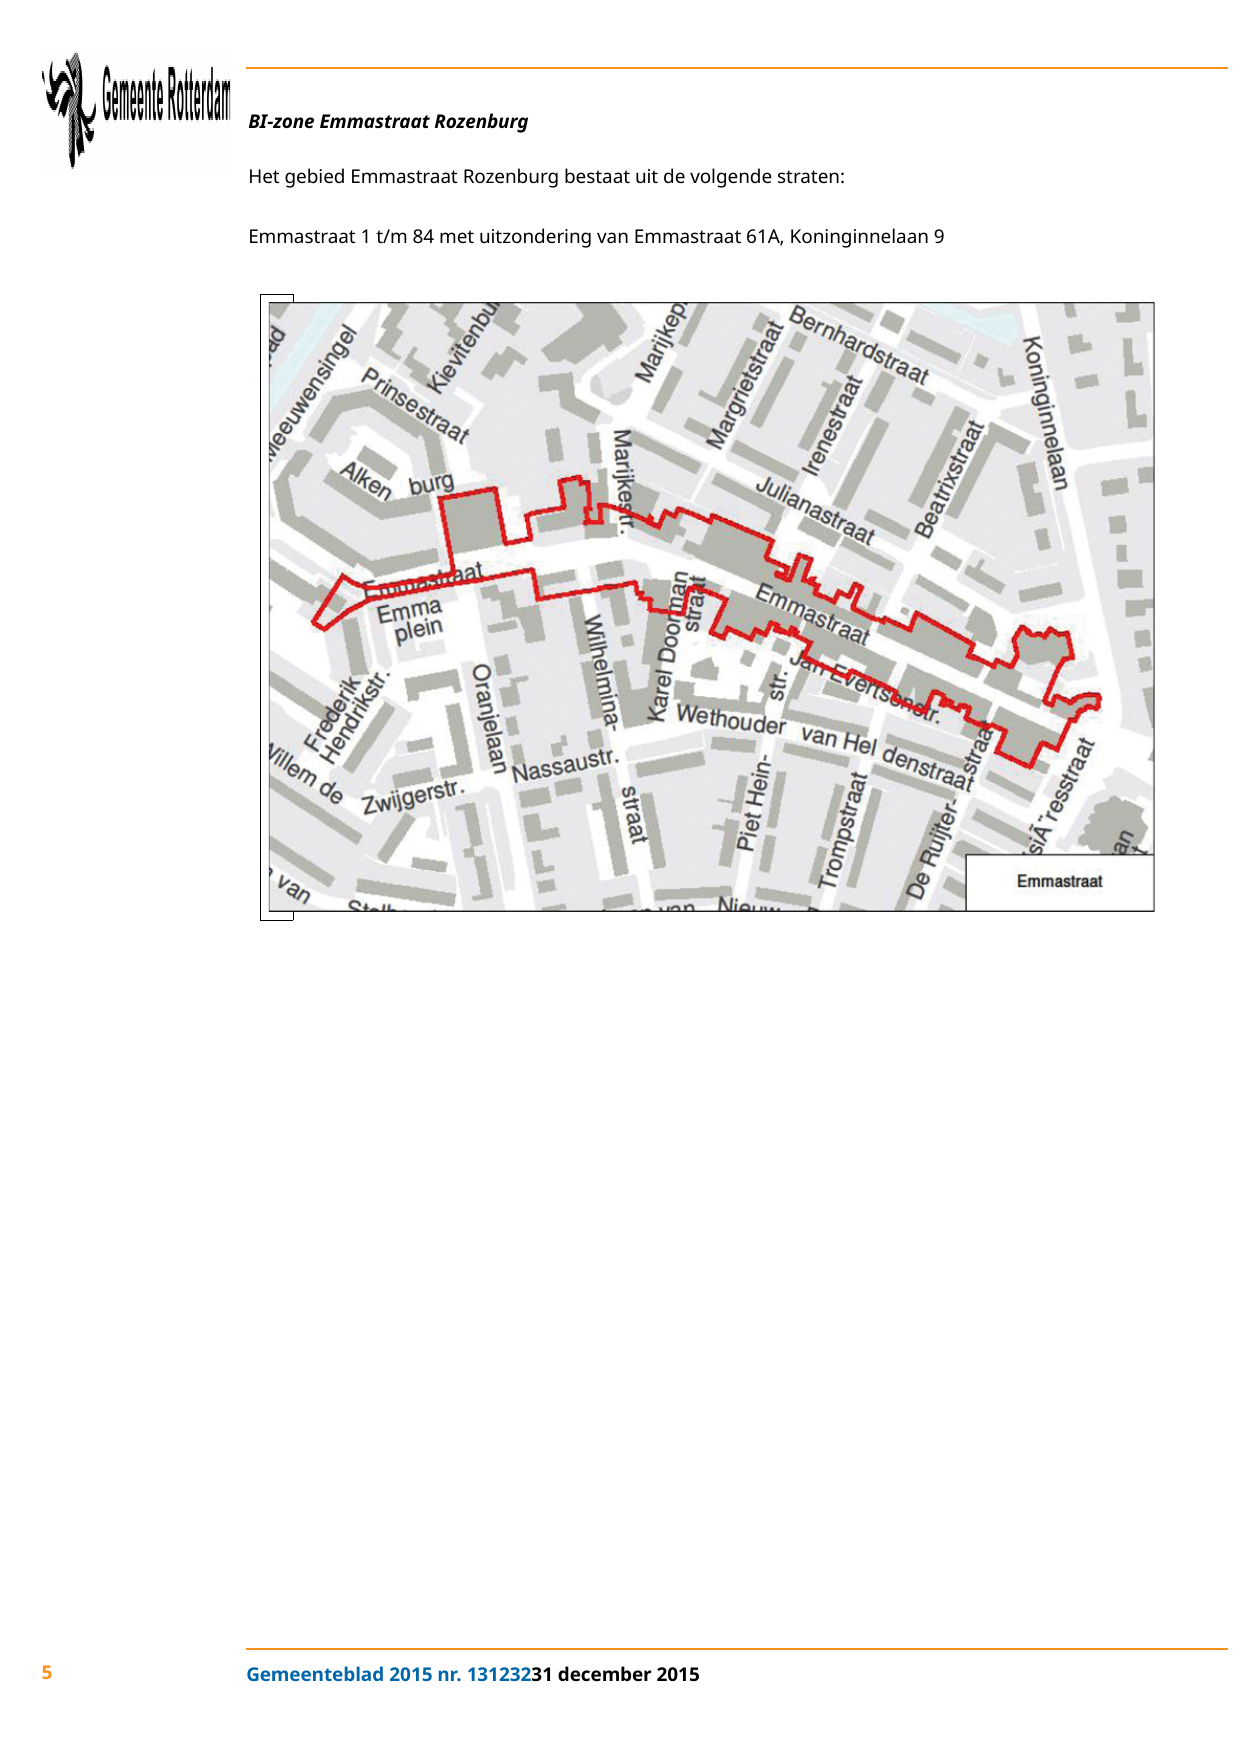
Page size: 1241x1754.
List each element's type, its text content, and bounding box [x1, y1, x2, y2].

text BI-zone Emmastraat Rozenburg [248, 108, 1152, 134]
picture [41, 47, 231, 172]
text Emmastraat 1 t/m 84 met uitzondering van Emmastraat 61A, Koninginnelaan 9 [248, 223, 1152, 249]
text Het gebied Emmastraat Rozenburg bestaat uit de volgende straten: [248, 164, 1152, 189]
picture [268, 302, 1155, 912]
